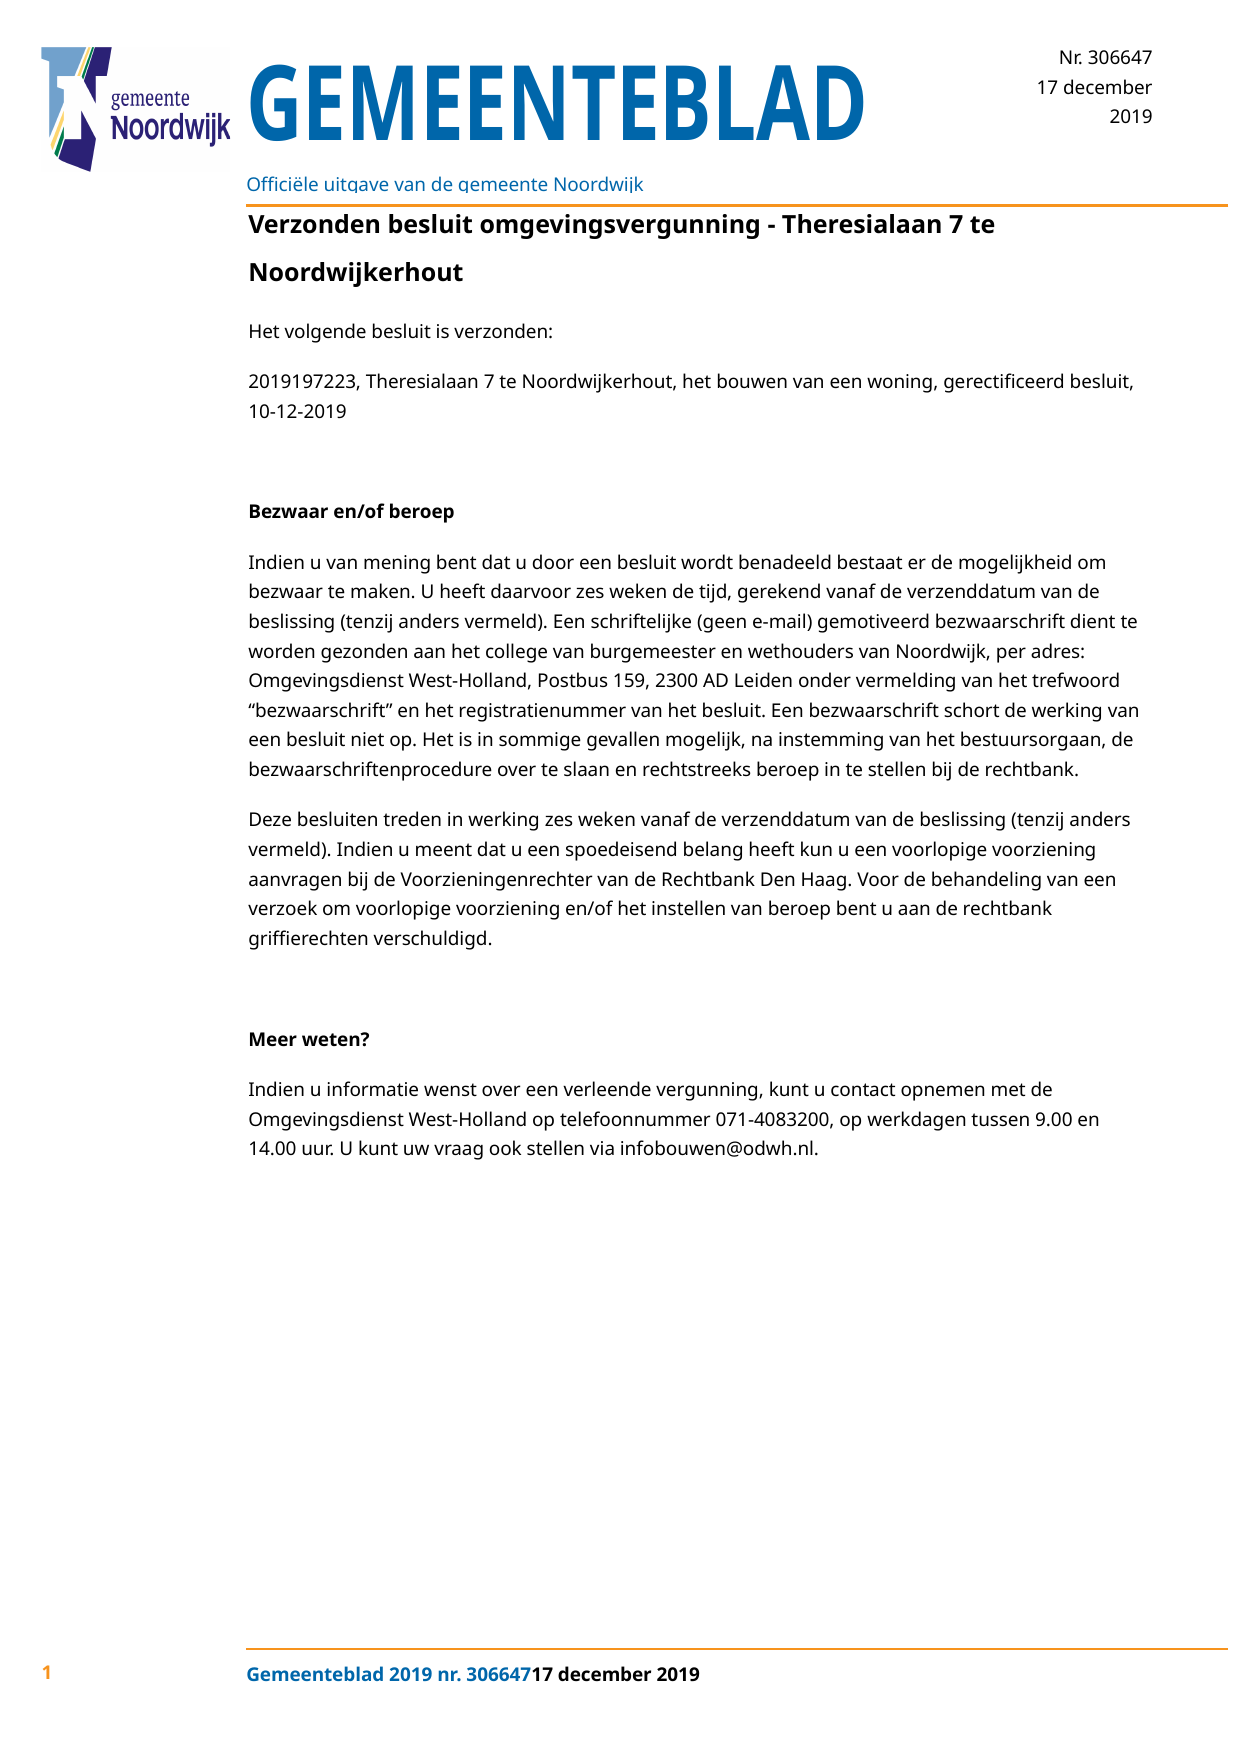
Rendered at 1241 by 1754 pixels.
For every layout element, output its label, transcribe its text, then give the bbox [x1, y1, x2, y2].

text Deze besluiten treden in werking zes weken vanaf de verzenddatum van de beslissing (tenzij anders vermeld). Indien u meent dat u een spoedeisend belang heeft kun u een voorlopige voorziening aanvragen bij de Voorzieningenrechter van de Rechtbank Den Haag. Voor de behandeling van een verzoek om voorlopige voorziening en/of het instellen van beroep bent u aan de rechtbank griffierechten verschuldigd. [248, 807, 1152, 951]
text Indien u van mening bent dat u door een besluit wordt benadeeld bestaat er de mogelijkheid om bezwaar te maken. U heeft daarvoor zes weken de tijd, gerekend vanaf de verzenddatum van de beslissing (tenzij anders vermeld). Een schriftelijke (geen e-mail) gemotiveerd bezwaarschrift dient te worden gezonden aan het college van burgemeester en wethouders van Noordwijk, per adres: Omgevingsdienst West-Holland, Postbus 159, 2300 AD Leiden onder vermelding van het trefwoord “bezwaarschrift” en het registratienummer van het besluit. Een bezwaarschrift schort de werking van een besluit niet op. Het is in sommige gevallen mogelijk, na instemming van het bestuursorgaan, de bezwaarschriftenprocedure over te slaan en rechtstreeks beroep in te stellen bij de rechtbank. [248, 549, 1152, 782]
text Indien u informatie wenst over een verleende vergunning, kunt u contact opnemen met de Omgevingsdienst West-Holland op telefoonnummer 071-4083200, op werkdagen tussen 9.00 en 14.00 uur. U kunt uw vraag ook stellen via infobouwen@odwh.nl. [248, 1076, 1152, 1161]
text Het volgende besluit is verzonden: [248, 318, 1152, 344]
text Meer weten? [248, 1026, 1152, 1052]
text 2019197223, Theresialaan 7 te Noordwijkerhout, het bouwen van een woning, gerectificeerd besluit, 10-12-2019 [248, 368, 1152, 424]
text Bezwaar en/of beroep [248, 499, 1152, 524]
picture [41, 47, 231, 172]
text Verzonden besluit omgevingsvergunning - Theresialaan 7 te Noordwijkerhout [248, 207, 1152, 288]
